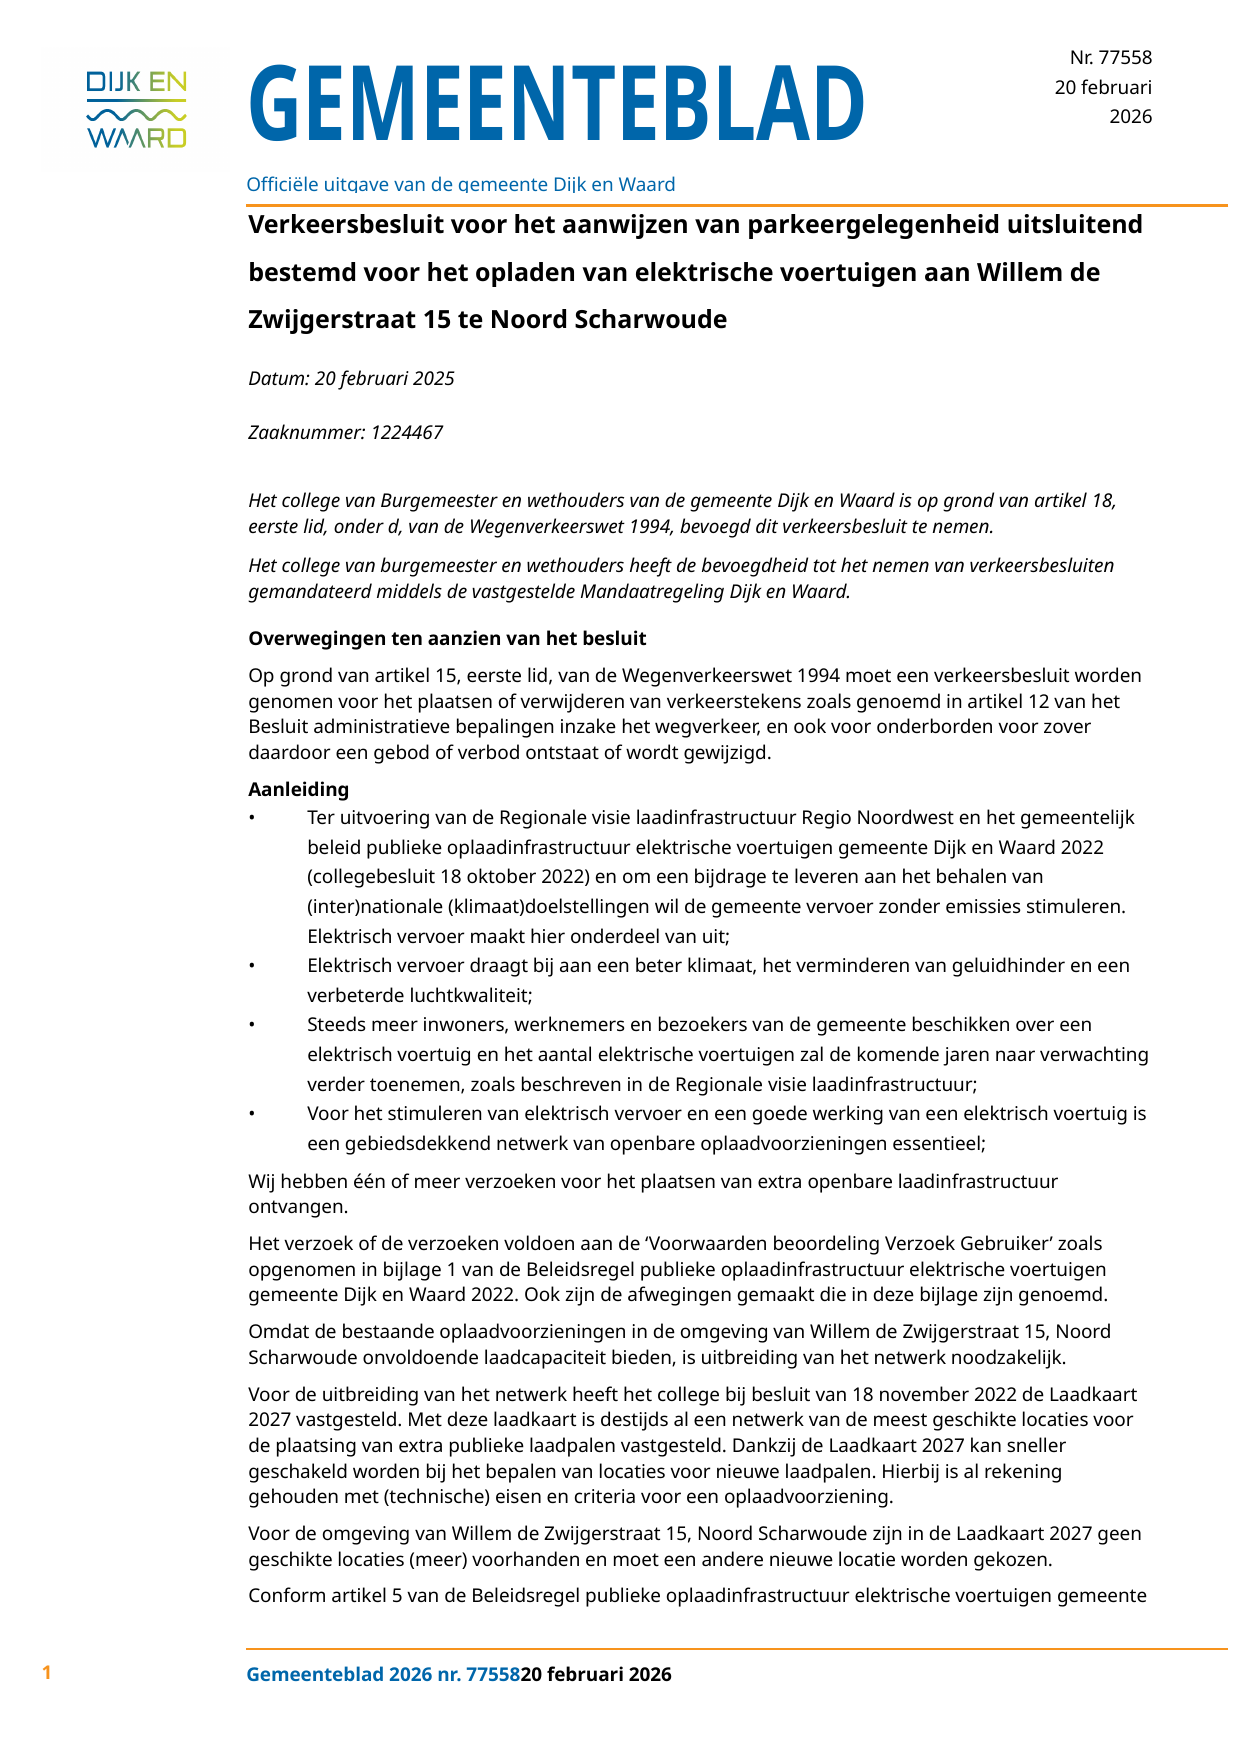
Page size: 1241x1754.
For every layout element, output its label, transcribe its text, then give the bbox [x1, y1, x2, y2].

text Op grond van artikel 15, eerste lid, van de Wegenverkeerswet 1994 moet een verkeersbesluit worden genomen voor het plaatsen of verwijderen van verkeerstekens zoals genoemd in artikel 12 van het Besluit administratieve bepalingen inzake het wegverkeer, en ook voor onderborden voor zover daardoor een gebod of verbod ontstaat of wordt gewijzigd. [248, 662, 1152, 765]
text Het college van Burgemeester en wethouders van de gemeente Dijk en Waard is op grond van artikel 18, eerste lid, onder d, van de Wegenverkeerswet 1994, bevoegd dit verkeersbesluit te nemen. [248, 487, 1152, 539]
list Ter uitvoering van de Regionale visie laadinfrastructuur Regio Noordwest en het gemeentelijk beleid publieke oplaadinfrastructuur elektrische voertuigen gemeente Dijk en Waard 2022 (collegebesluit 18 oktober 2022) en om een bijdrage te leveren aan het behalen van (inter)nationale (klimaat)doelstellingen wil de gemeente vervoer zonder emissies stimuleren. Elektrisch vervoer maakt hier onderdeel van uit; [248, 804, 1152, 948]
text Het verzoek of de verzoeken voldoen aan de ‘Voorwaarden beoordeling Verzoek Gebruiker’ zoals opgenomen in bijlage 1 van de Beleidsregel publieke oplaadinfrastructuur elektrische voertuigen gemeente Dijk en Waard 2022. Ook zijn de afwegingen gemaakt die in deze bijlage zijn genoemd. [248, 1230, 1152, 1307]
text Voor de uitbreiding van het netwerk heeft het college bij besluit van 18 november 2022 de Laadkaart 2027 vastgesteld. Met deze laadkaart is destijds al een netwerk van de meest geschikte locaties voor de plaatsing van extra publieke laadpalen vastgesteld. Dankzij de Laadkaart 2027 kan sneller geschakeld worden bij het bepalen van locaties voor nieuwe laadpalen. Hierbij is al rekening gehouden met (technische) eisen en criteria voor een oplaadvoorziening. [248, 1381, 1152, 1509]
text Wij hebben één of meer verzoeken voor het plaatsen van extra openbare laadinfrastructuur ontvangen. [248, 1168, 1152, 1219]
text Aanleiding [248, 776, 1152, 802]
text Verkeersbesluit voor het aanwijzen van parkeergelegenheid uitsluitend bestemd voor het opladen van elektrische voertuigen aan Willem de Zwijgerstraat 15 te Noord Scharwoude [248, 207, 1152, 336]
list Elektrisch vervoer draagt bij aan een beter klimaat, het verminderen van geluidhinder en een verbeterde luchtkwaliteit; [248, 952, 1152, 1008]
list Steeds meer inwoners, werknemers en bezoekers van de gemeente beschikken over een elektrisch voertuig en het aantal elektrische voertuigen zal de komende jaren naar verwachting verder toenemen, zoals beschreven in de Regionale visie laadinfrastructuur; [248, 1012, 1152, 1096]
text Het college van burgemeester en wethouders heeft de bevoegdheid tot het nemen van verkeersbesluiten gemandateerd middels de vastgestelde Mandaatregeling Dijk en Waard. [248, 552, 1152, 604]
picture [41, 47, 231, 172]
text Overwegingen ten aanzien van het besluit [248, 626, 1152, 651]
text Omdat de bestaande oplaadvoorzieningen in de omgeving van Willem de Zwijgerstraat 15, Noord Scharwoude onvoldoende laadcapaciteit bieden, is uitbreiding van het netwerk noodzakelijk. [248, 1318, 1152, 1370]
text Zaaknummer: 1224467 [248, 419, 1152, 445]
text Conform artikel 5 van de Beleidsregel publieke oplaadinfrastructuur elektrische voertuigen gemeente [248, 1583, 1152, 1608]
text Voor de omgeving van Willem de Zwijgerstraat 15, Noord Scharwoude zijn in de Laadkaart 2027 geen geschikte locaties (meer) voorhanden en moet een andere nieuwe locatie worden gekozen. [248, 1520, 1152, 1572]
list Voor het stimuleren van elektrisch vervoer en een goede werking van een elektrisch voertuig is een gebiedsdekkend netwerk van openbare oplaadvoorzieningen essentieel; [248, 1100, 1152, 1156]
text Datum: 20 februari 2025 [248, 366, 1152, 391]
